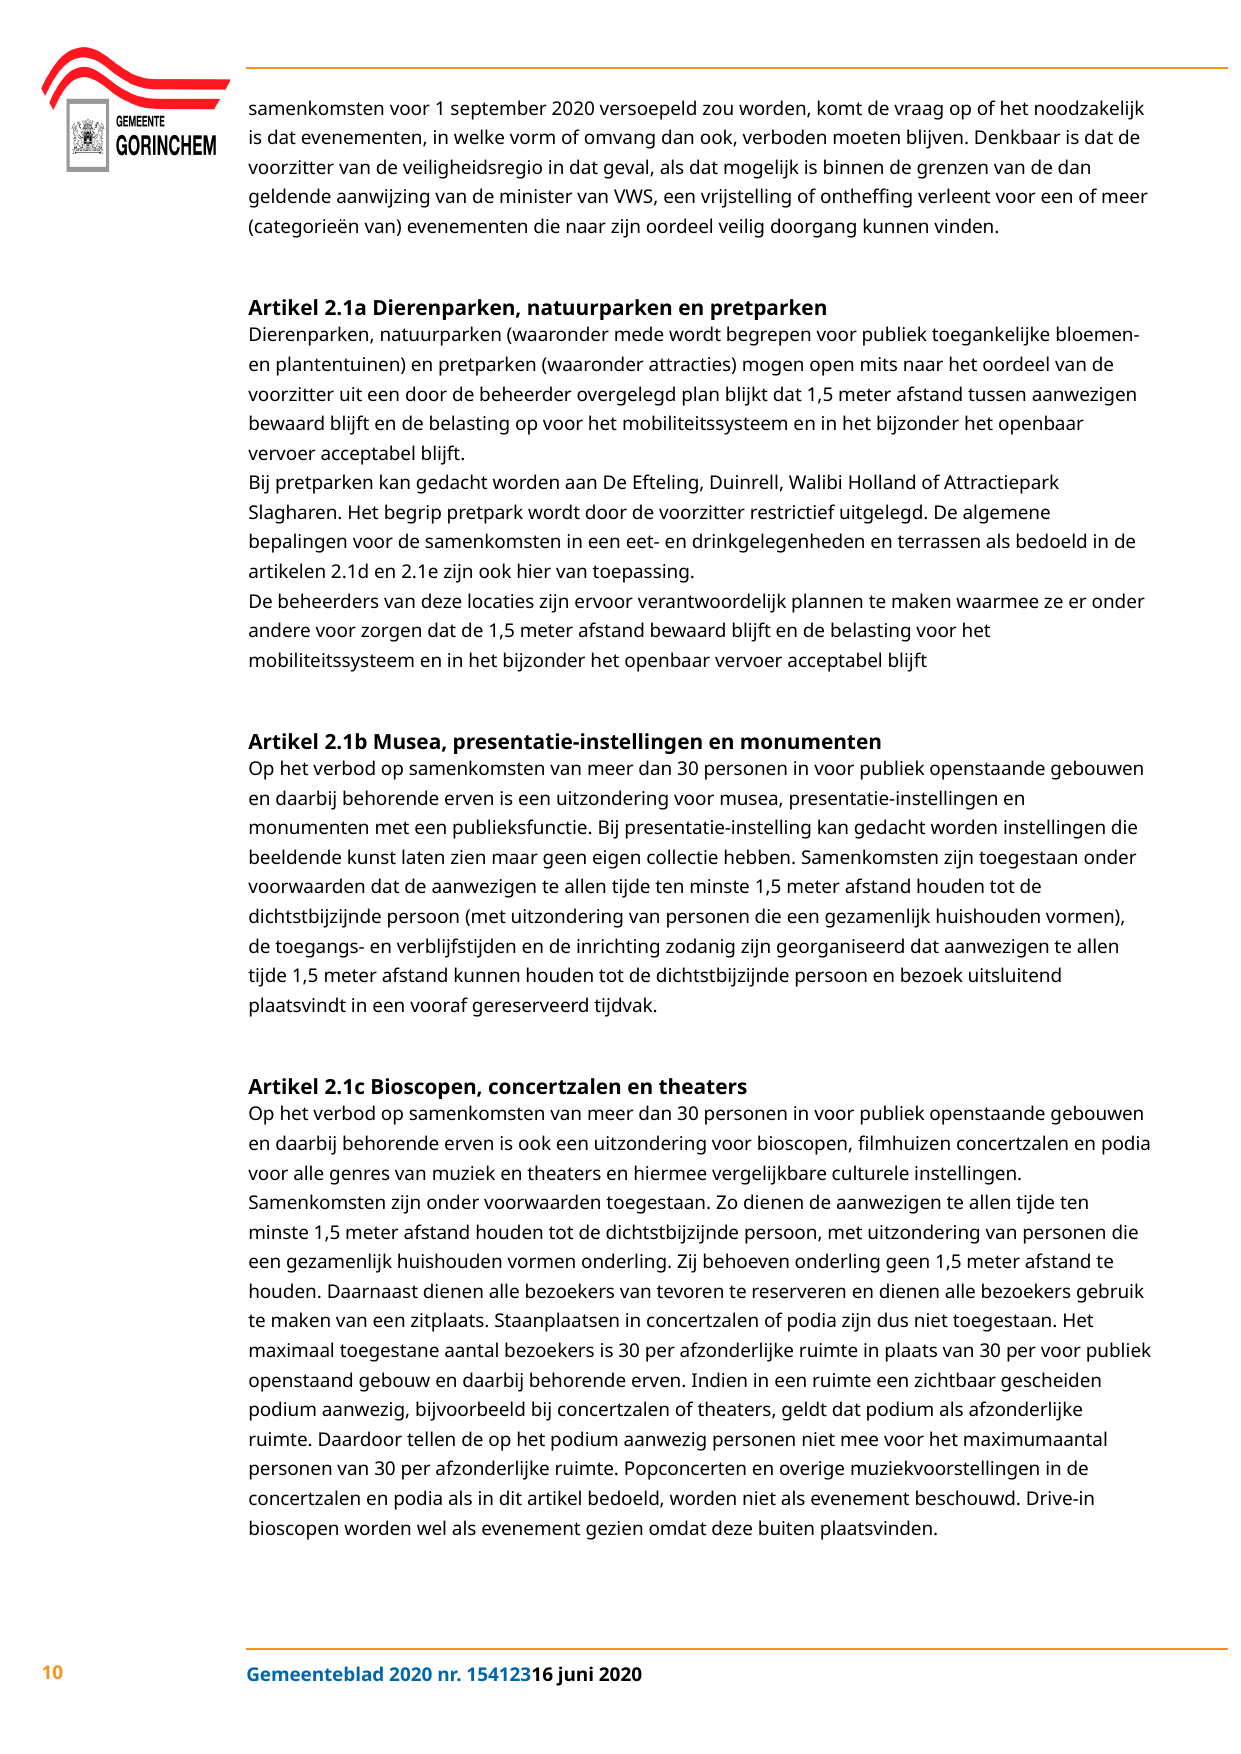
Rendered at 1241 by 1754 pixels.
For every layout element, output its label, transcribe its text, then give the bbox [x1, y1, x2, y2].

picture [41, 47, 231, 172]
text Artikel 2.1a Dierenparken, natuurparken en pretparken [248, 293, 1152, 322]
text De beheerders van deze locaties zijn ervoor verantwoordelijk plannen te maken waarmee ze er onder andere voor zorgen dat de 1,5 meter afstand bewaard blijft en de belasting voor het mobiliteitssysteem en in het bijzonder het openbaar vervoer acceptabel blijft [248, 588, 1152, 673]
text Artikel 2.1c Bioscopen, concertzalen en theaters [248, 1072, 1152, 1101]
text Dierenparken, natuurparken (waaronder mede wordt begrepen voor publiek toegankelijke bloemen- en plantentuinen) en pretparken (waaronder attracties) mogen open mits naar het oordeel van de voorzitter uit een door de beheerder overgelegd plan blijkt dat 1,5 meter afstand tussen aanwezigen bewaard blijft en de belasting op voor het mobiliteitssysteem en in het bijzonder het openbaar vervoer acceptabel blijft. [248, 322, 1152, 466]
text Op het verbod op samenkomsten van meer dan 30 personen in voor publiek openstaande gebouwen en daarbij behorende erven is een uitzondering voor musea, presentatie-instellingen en monumenten met een publieksfunctie. Bij presentatie-instelling kan gedacht worden instellingen die beeldende kunst laten zien maar geen eigen collectie hebben. Samenkomsten zijn toegestaan onder voorwaarden dat de aanwezigen te allen tijde ten minste 1,5 meter afstand houden tot de dichtstbijzijnde persoon (met uitzondering van personen die een gezamenlijk huishouden vormen), de toegangs- en verblijfstijden en de inrichting zodanig zijn georganiseerd dat aanwezigen te allen tijde 1,5 meter afstand kunnen houden tot de dichtstbijzijnde persoon en bezoek uitsluitend plaatsvindt in een vooraf gereserveerd tijdvak. [248, 755, 1152, 1018]
text Artikel 2.1b Musea, presentatie-instellingen en monumenten [248, 727, 1152, 755]
text Op het verbod op samenkomsten van meer dan 30 personen in voor publiek openstaande gebouwen en daarbij behorende erven is ook een uitzondering voor bioscopen, filmhuizen concertzalen en podia voor alle genres van muziek en theaters en hiermee vergelijkbare culturele instellingen. Samenkomsten zijn onder voorwaarden toegestaan. Zo dienen de aanwezigen te allen tijde ten minste 1,5 meter afstand houden tot de dichtstbijzijnde persoon, met uitzondering van personen die een gezamenlijk huishouden vormen onderling. Zij behoeven onderling geen 1,5 meter afstand te houden. Daarnaast dienen alle bezoekers van tevoren te reserveren en dienen alle bezoekers gebruik te maken van een zitplaats. Staanplaatsen in concertzalen of podia zijn dus niet toegestaan. Het maximaal toegestane aantal bezoekers is 30 per afzonderlijke ruimte in plaats van 30 per voor publiek openstaand gebouw en daarbij behorende erven. Indien in een ruimte een zichtbaar gescheiden podium aanwezig, bijvoorbeeld bij concertzalen of theaters, geldt dat podium als afzonderlijke ruimte. Daardoor tellen de op het podium aanwezig personen niet mee voor het maximumaantal personen van 30 per afzonderlijke ruimte. Popconcerten en overige muziekvoorstellingen in de concertzalen en podia als in dit artikel bedoeld, worden niet als evenement beschouwd. Drive-in bioscopen worden wel als evenement gezien omdat deze buiten plaatsvinden. [248, 1101, 1152, 1540]
text Bij pretparken kan gedacht worden aan De Efteling, Duinrell, Walibi Holland of Attractiepark Slagharen. Het begrip pretpark wordt door de voorzitter restrictief uitgelegd. De algemene bepalingen voor de samenkomsten in een eet- en drinkgelegenheden en terrassen als bedoeld in de artikelen 2.1d en 2.1e zijn ook hier van toepassing. [248, 469, 1152, 584]
text samenkomsten voor 1 september 2020 versoepeld zou worden, komt de vraag op of het noodzakelijk is dat evenementen, in welke vorm of omvang dan ook, verboden moeten blijven. Denkbaar is dat de voorzitter van de veiligheidsregio in dat geval, als dat mogelijk is binnen de grenzen van de dan geldende aanwijzing van de minister van VWS, een vrijstelling of ontheffing verleent voor een of meer (categorieën van) evenementen die naar zijn oordeel veilig doorgang kunnen vinden. [248, 95, 1152, 239]
